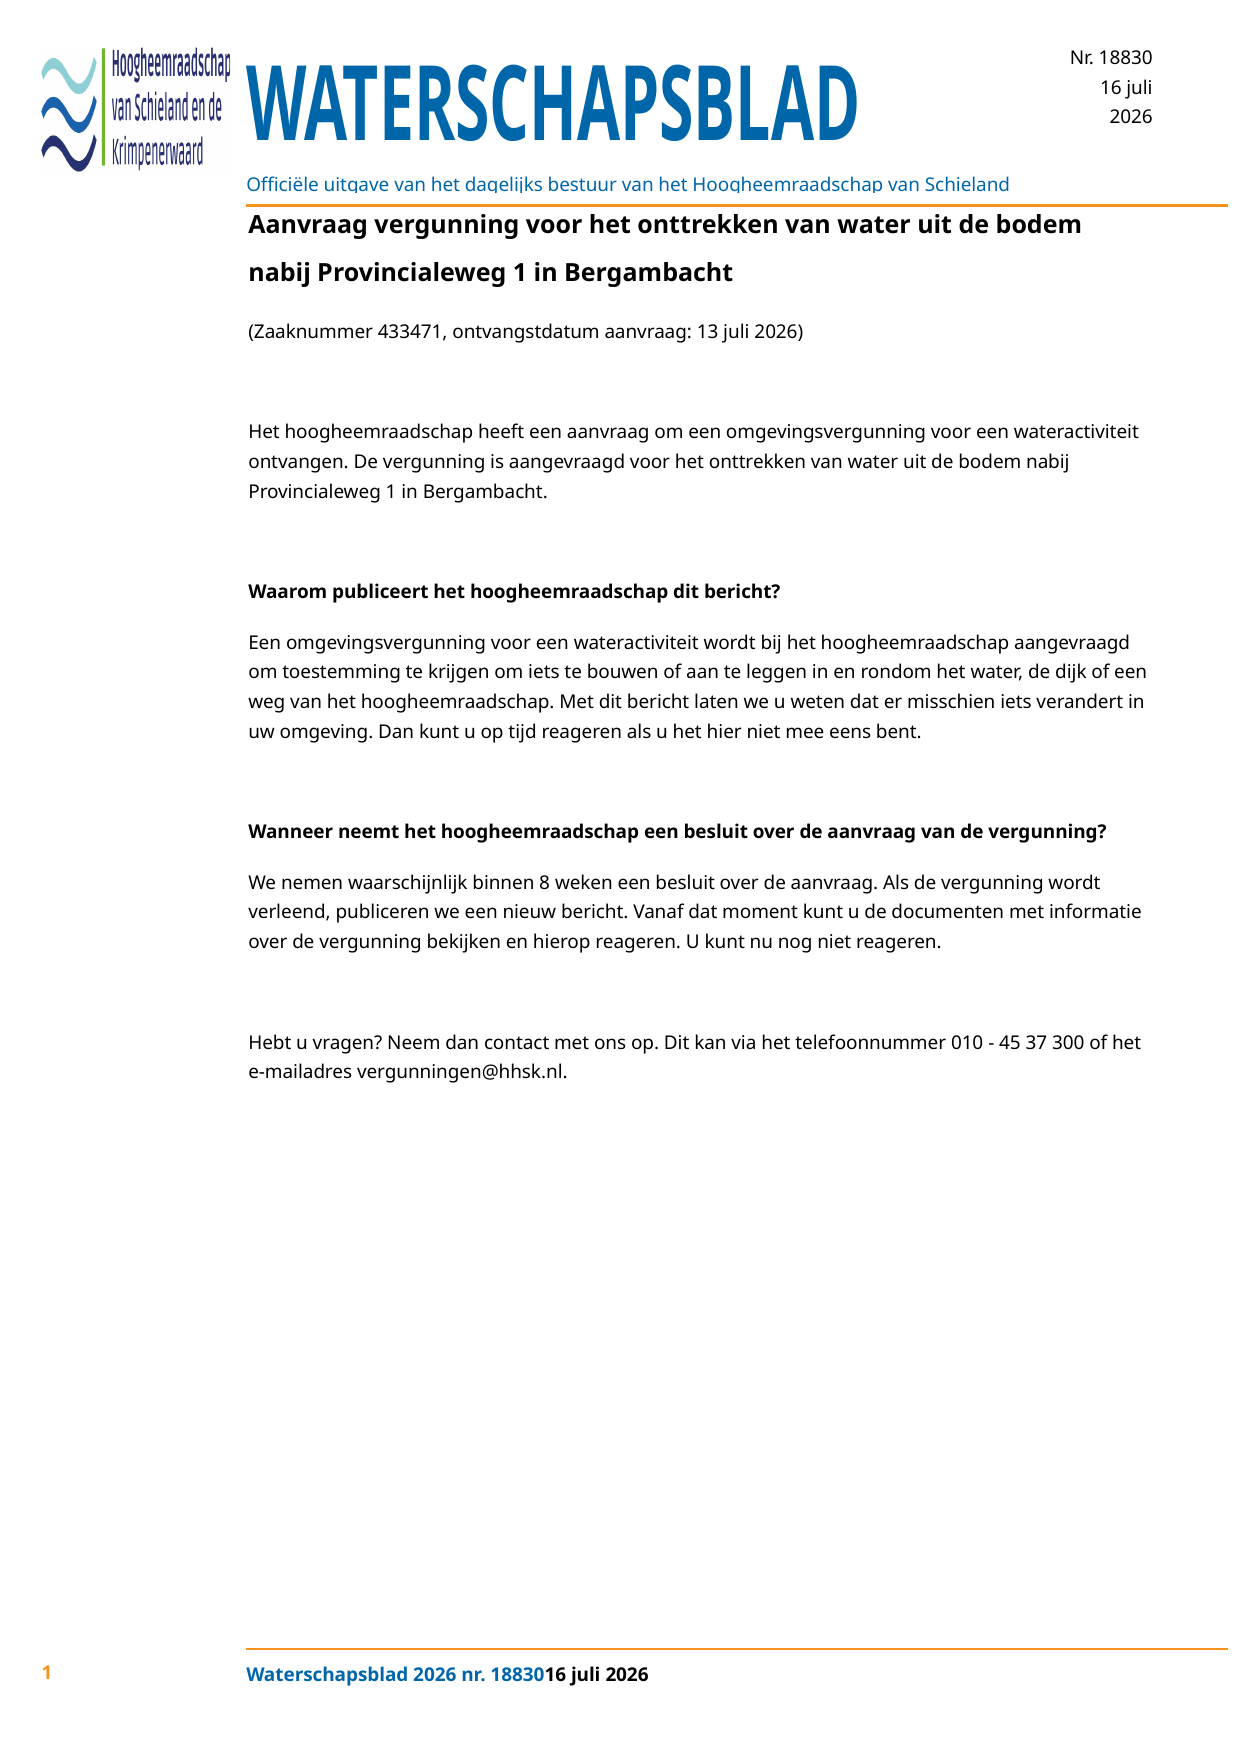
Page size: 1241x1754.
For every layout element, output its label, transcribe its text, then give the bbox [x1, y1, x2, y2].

text We nemen waarschijnlijk binnen 8 weken een besluit over de aanvraag. Als de vergunning wordt verleend, publiceren we een nieuw bericht. Vanaf dat moment kunt u de documenten met informatie over de vergunning bekijken en hierop reageren. U kunt nu nog niet reageren. [248, 869, 1152, 954]
text Een omgevingsvergunning voor een wateractiviteit wordt bij het hoogheemraadschap aangevraagd om toestemming te krijgen om iets te bouwen of aan te leggen in en rondom het water, de dijk of een weg van het hoogheemraadschap. Met dit bericht laten we u weten dat er misschien iets verandert in uw omgeving. Dan kunt u op tijd reageren als u het hier niet mee eens bent. [248, 629, 1152, 744]
picture [41, 47, 231, 172]
text (Zaaknummer 433471, ontvangstdatum aanvraag: 13 juli 2026) [248, 318, 1152, 344]
text Waarom publiceert het hoogheemraadschap dit bericht? [248, 579, 1152, 604]
text Aanvraag vergunning voor het onttrekken van water uit de bodem nabij Provincialeweg 1 in Bergambacht [248, 207, 1152, 288]
text Hebt u vragen? Neem dan contact met ons op. Dit kan via het telefoonnummer 010 - 45 37 300 of het e-mailadres vergunningen@hhsk.nl. [248, 1029, 1152, 1084]
text Wanneer neemt het hoogheemraadschap een besluit over de aanvraag van de vergunning? [248, 819, 1152, 844]
text Het hoogheemraadschap heeft een aanvraag om een omgevingsvergunning voor een wateractiviteit ontvangen. De vergunning is aangevraagd voor het onttrekken van water uit de bodem nabij Provincialeweg 1 in Bergambacht. [248, 419, 1152, 504]
